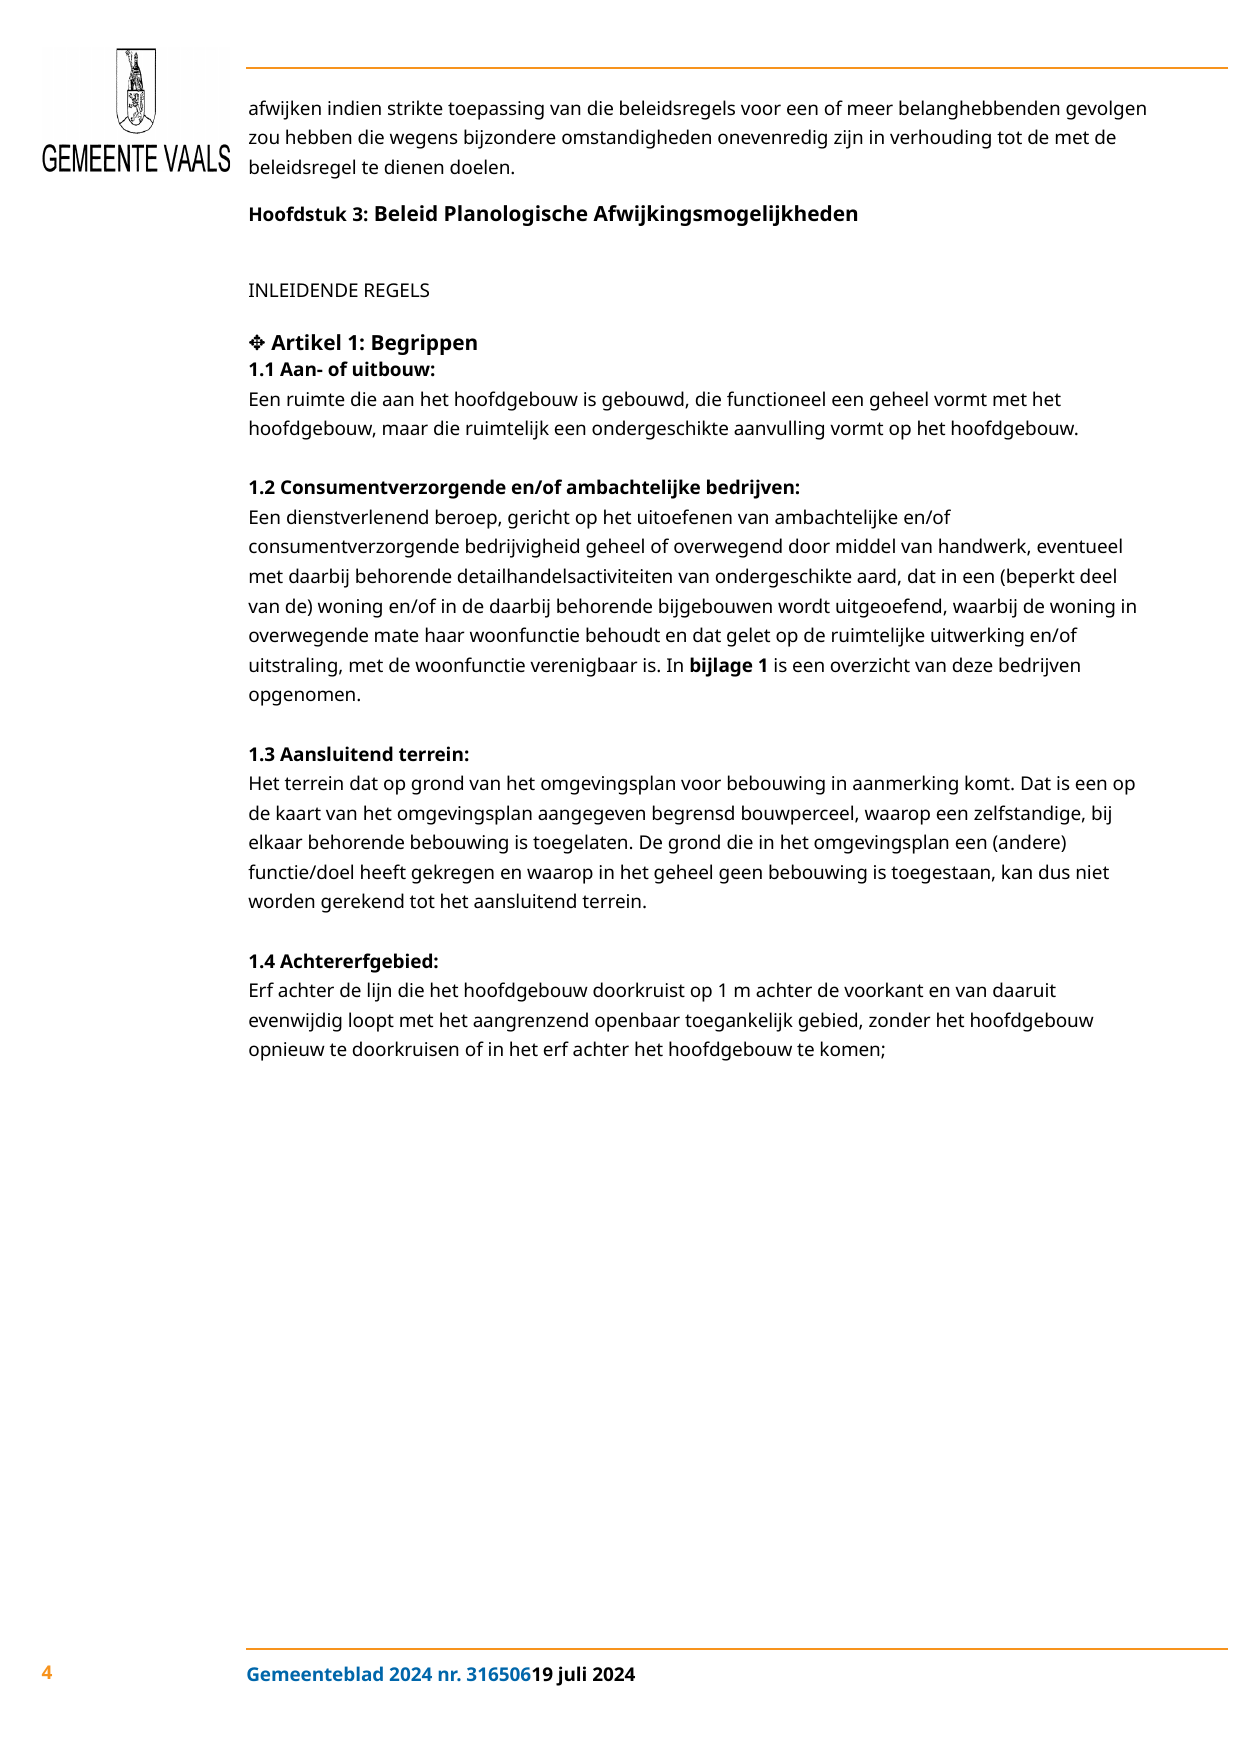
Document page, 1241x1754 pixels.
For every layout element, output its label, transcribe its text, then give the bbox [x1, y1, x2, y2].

text 1.1 Aan- of uitbouw: [248, 356, 1152, 382]
text Het terrein dat op grond van het omgevingsplan voor bebouwing in aanmerking komt. Dat is een op de kaart van het omgevingsplan aangegeven begrensd bouwperceel, waarop een zelfstandige, bij elkaar behorende bebouwing is toegelaten. De grond die in het omgevingsplan een (andere) functie/doel heeft gekregen en waarop in het geheel geen bebouwing is toegestaan, kan dus niet worden gerekend tot het aansluitend terrein. [248, 770, 1152, 914]
text Een ruimte die aan het hoofdgebouw is gebouwd, die functioneel een geheel vormt met het hoofdgebouw, maar die ruimtelijk een ondergeschikte aanvulling vormt op het hoofdgebouw. [248, 386, 1152, 441]
picture [41, 47, 231, 172]
text Erf achter de lijn die het hoofdgebouw doorkruist op 1 m achter de voorkant en van daaruit evenwijdig loopt met het aangrenzend openbaar toegankelijk gebied, zonder het hoofdgebouw opnieuw te doorkruisen of in het erf achter het hoofdgebouw te komen; [248, 977, 1152, 1062]
text 1.4 Achtererfgebied: [248, 948, 1152, 973]
text Een dienstverlenend beroep, gericht op het uitoefenen van ambachtelijke en/of consumentverzorgende bedrijvigheid geheel of overwegend door middel van handwerk, eventueel met daarbij behorende detailhandelsactiviteiten van ondergeschikte aard, dat in een (beperkt deel van de) woning en/of in de daarbij behorende bijgebouwen wordt uitgeoefend, waarbij de woning in overwegende mate haar woonfunctie behoudt en dat gelet op de ruimtelijke uitwerking en/of uitstraling, met de woonfunctie verenigbaar is. In bijlage 1 is een overzicht van deze bedrijven opgenomen. [248, 504, 1152, 707]
text ✥ Artikel 1: Begrippen [248, 328, 1152, 356]
text afwijken indien strikte toepassing van die beleidsregels voor een of meer belanghebbenden gevolgen zou hebben die wegens bijzondere omstandigheden onevenredig zijn in verhouding tot de met de beleidsregel te dienen doelen. [248, 95, 1152, 180]
text Hoofdstuk 3: Beleid Planologische Afwijkingsmogelijkheden [248, 199, 1152, 228]
text 1.2 Consumentverzorgende en/of ambachtelijke bedrijven: [248, 474, 1152, 500]
text 1.3 Aansluitend terrein: [248, 741, 1152, 766]
text INLEIDENDE REGELS [248, 277, 1152, 303]
